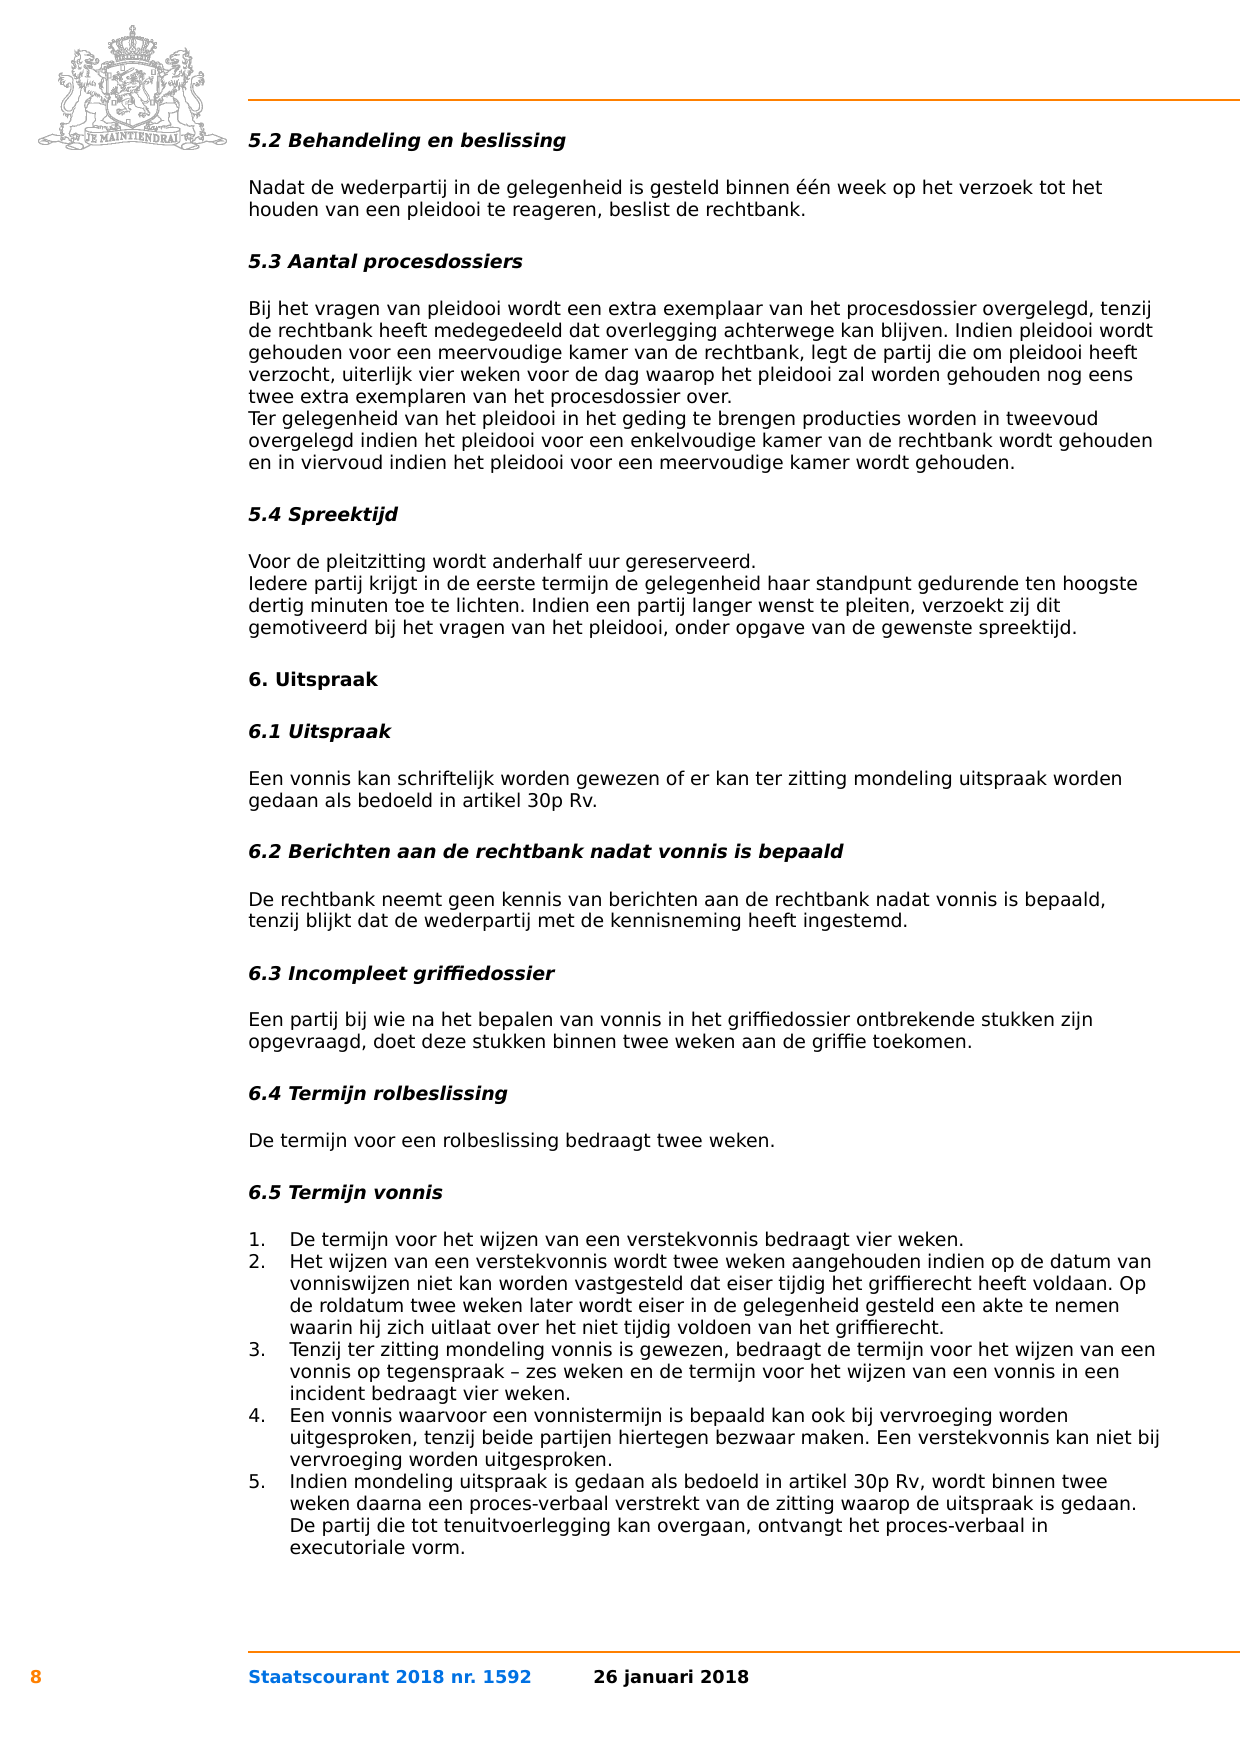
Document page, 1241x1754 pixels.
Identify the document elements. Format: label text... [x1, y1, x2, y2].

subtitle 6. Uitspraak [248, 668, 1163, 691]
subtitle 6.3 Incompleet griffiedossier [248, 962, 1163, 984]
text 4. Een vonnis waarvoor een vonnistermijn is bepaald kan ook bij vervroeging worden uitgesproken, tenzij beide partijen hiertegen bezwaar maken. Een verstekvonnis kan niet bij vervroeging worden uitgesproken. [248, 1405, 1163, 1471]
text Nadat de wederpartij in de gelegenheid is gesteld binnen één week op het verzoek tot het houden van een pleidooi te reageren, beslist de rechtbank. [248, 177, 1163, 221]
text Iedere partij krijgt in de eerste termijn de gelegenheid haar standpunt gedurende ten hoogste dertig minuten toe te lichten. Indien een partij langer wenst te pleiten, verzoekt zij dit gemotiveerd bij het vragen van het pleidooi, onder opgave van de gewenste spreektijd. [248, 573, 1163, 638]
text De rechtbank neemt geen kennis van berichten aan de rechtbank nadat vonnis is bepaald, tenzij blijkt dat de wederpartij met de kennisneming heeft ingestemd. [248, 888, 1163, 932]
subtitle 5.3 Aantal procesdossiers [248, 251, 1163, 273]
text 3. Tenzij ter zitting mondeling vonnis is gewezen, bedraagt de termijn voor het wijzen van een vonnis op tegenspraak – zes weken en de termijn voor het wijzen van een vonnis in een incident bedraagt vier weken. [248, 1339, 1163, 1405]
text 5. Indien mondeling uitspraak is gedaan als bedoeld in artikel 30p Rv, wordt binnen twee weken daarna een proces-verbaal verstrekt van de zitting waarop de uitspraak is gedaan. De partij die tot tenuitvoerlegging kan overgaan, ontvangt het proces-verbaal in executoriale vorm. [248, 1471, 1163, 1559]
text 2. Het wijzen van een verstekvonnis wordt twee weken aangehouden indien op de datum van vonniswijzen niet kan worden vastgesteld dat eiser tijdig het griffierecht heeft voldaan. Op de roldatum twee weken later wordt eiser in de gelegenheid gesteld een akte te nemen waarin hij zich uitlaat over het niet tijdig voldoen van het griffierecht. [248, 1251, 1163, 1339]
text Een partij bij wie na het bepalen van vonnis in het griffiedossier ontbrekende stukken zijn opgevraagd, doet deze stukken binnen twee weken aan de griffie toekomen. [248, 1009, 1163, 1053]
subtitle 6.1 Uitspraak [248, 721, 1163, 742]
text 1. De termijn voor het wijzen van een verstekvonnis bedraagt vier weken. [248, 1229, 1163, 1251]
subtitle 6.4 Termijn rolbeslissing [248, 1083, 1163, 1105]
text Bij het vragen van pleidooi wordt een extra exemplaar van het procesdossier overgelegd, tenzij de rechtbank heeft medegedeeld dat overlegging achterwege kan blijven. Indien pleidooi wordt gehouden voor een meervoudige kamer van de rechtbank, legt de partij die om pleidooi heeft verzocht, uiterlijk vier weken voor de dag waarop het pleidooi zal worden gehouden nog eens twee extra exemplaren van het procesdossier over. [248, 298, 1163, 408]
subtitle 6.2 Berichten aan de rechtbank nadat vonnis is bepaald [248, 841, 1163, 863]
picture [38, 25, 227, 150]
subtitle 6.5 Termijn vonnis [248, 1182, 1163, 1204]
text Een vonnis kan schriftelijk worden gewezen of er kan ter zitting mondeling uitspraak worden gedaan als bedoeld in artikel 30p Rv. [248, 767, 1163, 811]
text Voor de pleitzitting wordt anderhalf uur gereserveerd. [248, 551, 1163, 573]
text De termijn voor een rolbeslissing bedraagt twee weken. [248, 1130, 1163, 1152]
subtitle 5.4 Spreektijd [248, 504, 1163, 526]
subtitle 5.2 Behandeling en beslissing [248, 130, 1163, 152]
text Ter gelegenheid van het pleidooi in het geding te brengen producties worden in tweevoud overgelegd indien het pleidooi voor een enkelvoudige kamer van de rechtbank wordt gehouden en in viervoud indien het pleidooi voor een meervoudige kamer wordt gehouden. [248, 408, 1163, 474]
